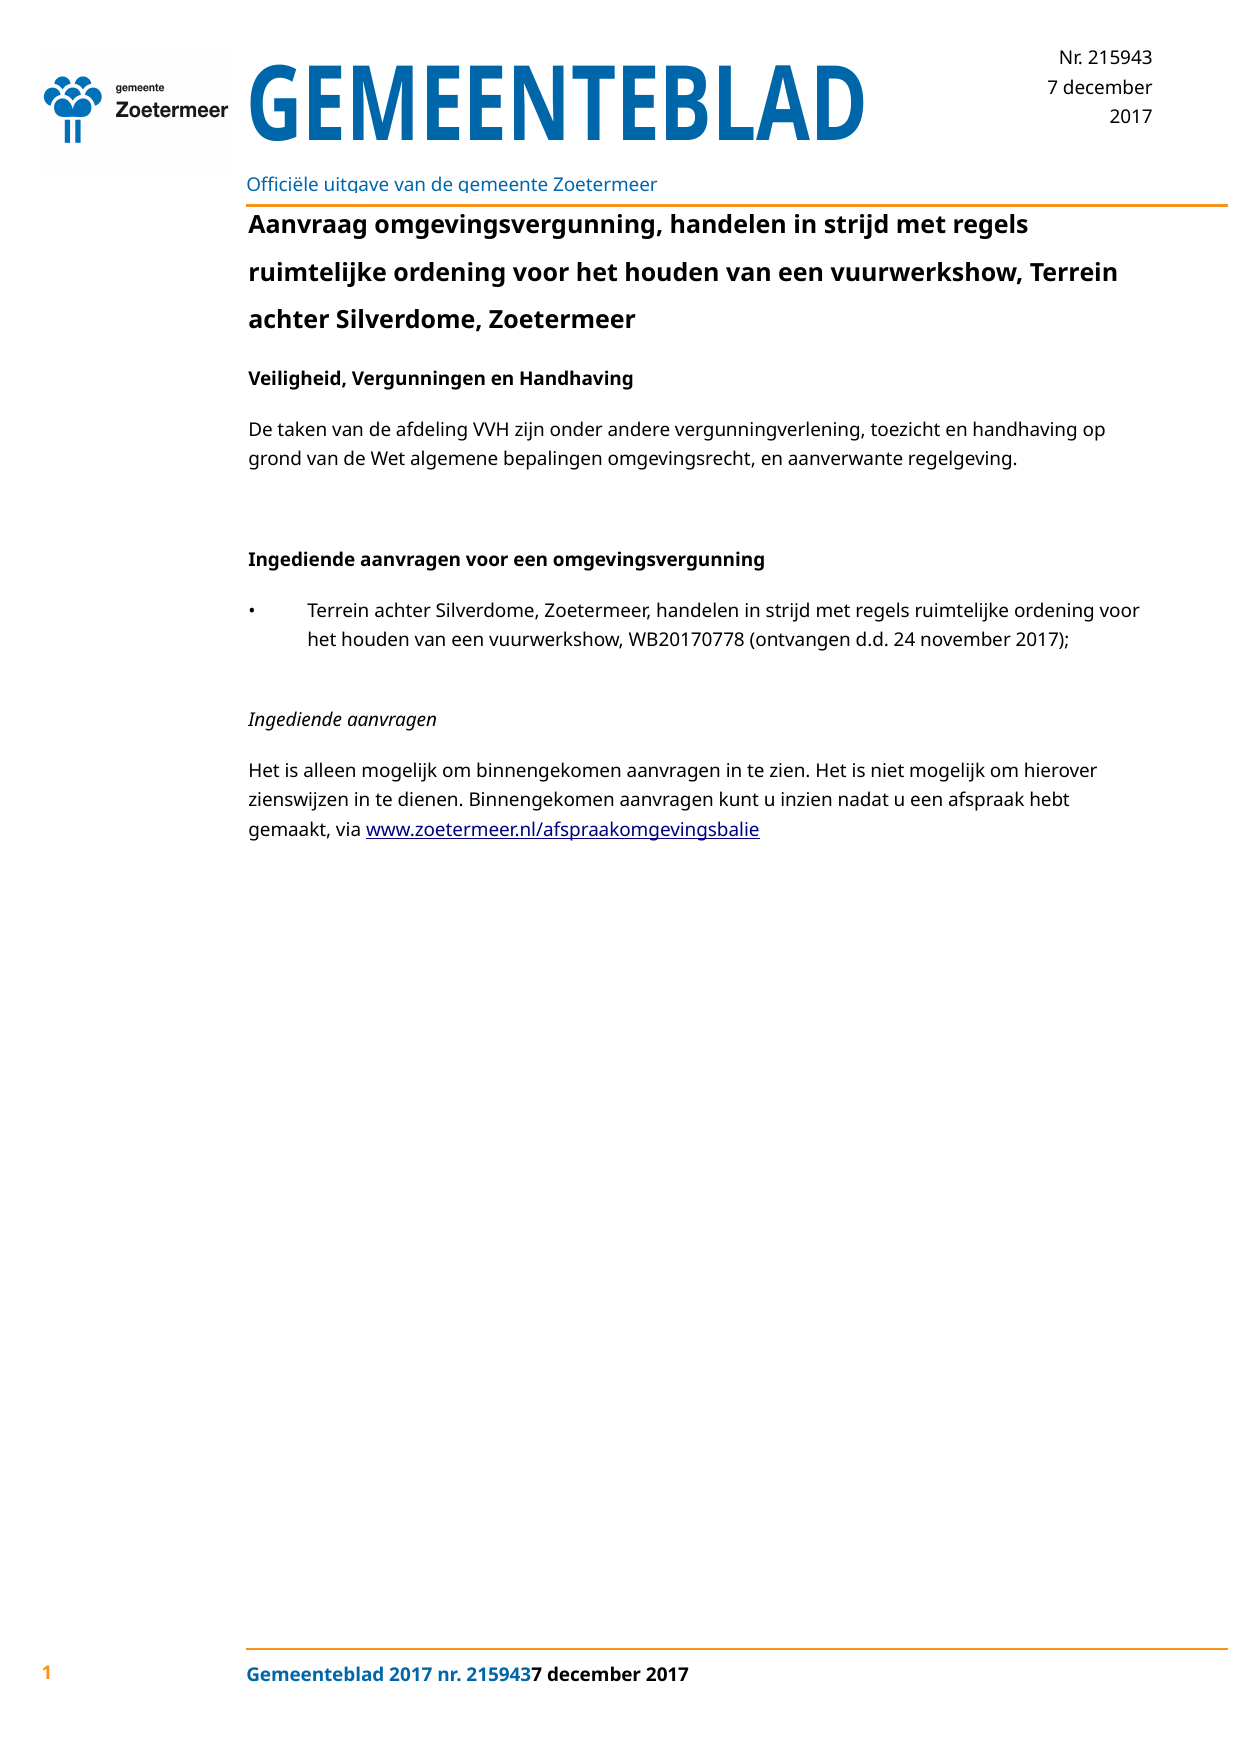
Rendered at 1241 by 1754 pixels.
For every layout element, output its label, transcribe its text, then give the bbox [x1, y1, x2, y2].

text De taken van de afdeling VVH zijn onder andere vergunningverlening, toezicht en handhaving op grond van de Wet algemene bepalingen omgevingsrecht, en aanverwante regelgeving. [248, 416, 1152, 471]
text Ingediende aanvragen [248, 706, 1152, 732]
text Ingediende aanvragen voor een omgevingsvergunning [248, 546, 1152, 572]
text Veiligheid, Vergunningen en Handhaving [248, 366, 1152, 391]
text Aanvraag omgevingsvergunning, handelen in strijd met regels ruimtelijke ordening voor het houden van een vuurwerkshow, Terrein achter Silverdome, Zoetermeer [248, 207, 1152, 336]
picture [41, 47, 231, 172]
text Het is alleen mogelijk om binnengekomen aanvragen in te zien. Het is niet mogelijk om hierover zienswijzen in te dienen. Binnengekomen aanvragen kunt u inzien nadat u een afspraak hebt gemaakt, via www.zoetermeer.nl/afspraakomgevingsbalie [248, 757, 1152, 842]
list Terrein achter Silverdome, Zoetermeer, handelen in strijd met regels ruimtelijke ordening voor het houden van een vuurwerkshow, WB20170778 (ontvangen d.d. 24 november 2017); [248, 597, 1152, 652]
